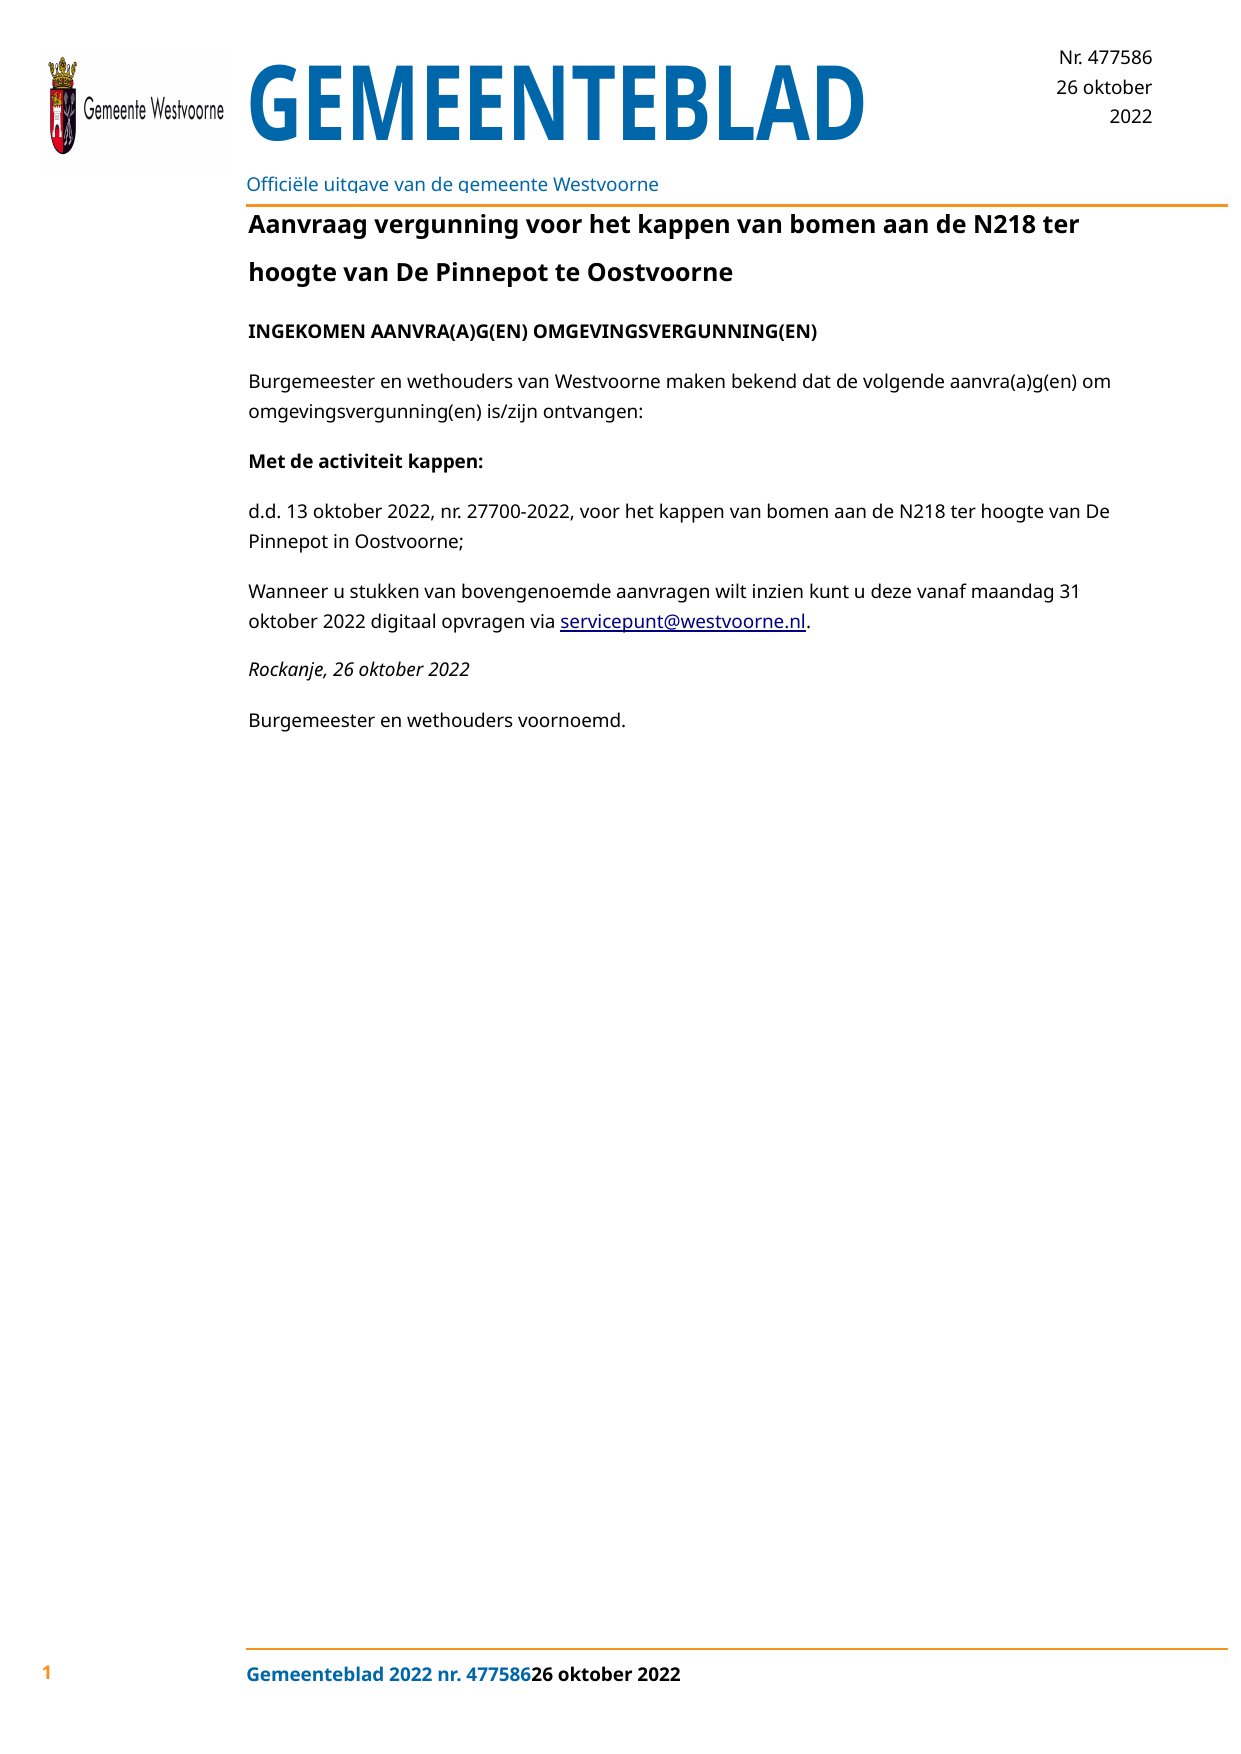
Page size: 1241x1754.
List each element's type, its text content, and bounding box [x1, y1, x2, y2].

text INGEKOMEN AANVRA(A)G(EN) OMGEVINGSVERGUNNING(EN) [248, 318, 1152, 344]
text d.d. 13 oktober 2022, nr. 27700-2022, voor het kappen van bomen aan de N218 ter hoogte van De Pinnepot in Oostvoorne; [248, 499, 1152, 554]
picture [41, 47, 231, 172]
text Aanvraag vergunning voor het kappen van bomen aan de N218 ter hoogte van De Pinnepot te Oostvoorne [248, 207, 1152, 288]
text Burgemeester en wethouders van Westvoorne maken bekend dat de volgende aanvra(a)g(en) om omgevingsvergunning(en) is/zijn ontvangen: [248, 368, 1152, 424]
text Rockanje, 26 oktober 2022 [248, 656, 1152, 682]
text Burgemeester en wethouders voornoemd. [248, 708, 1152, 733]
text Met de activiteit kappen: [248, 448, 1152, 474]
text Wanneer u stukken van bovengenoemde aanvragen wilt inzien kunt u deze vanaf maandag 31 oktober 2022 digitaal opvragen via servicepunt@westvoorne.nl. [248, 579, 1152, 634]
